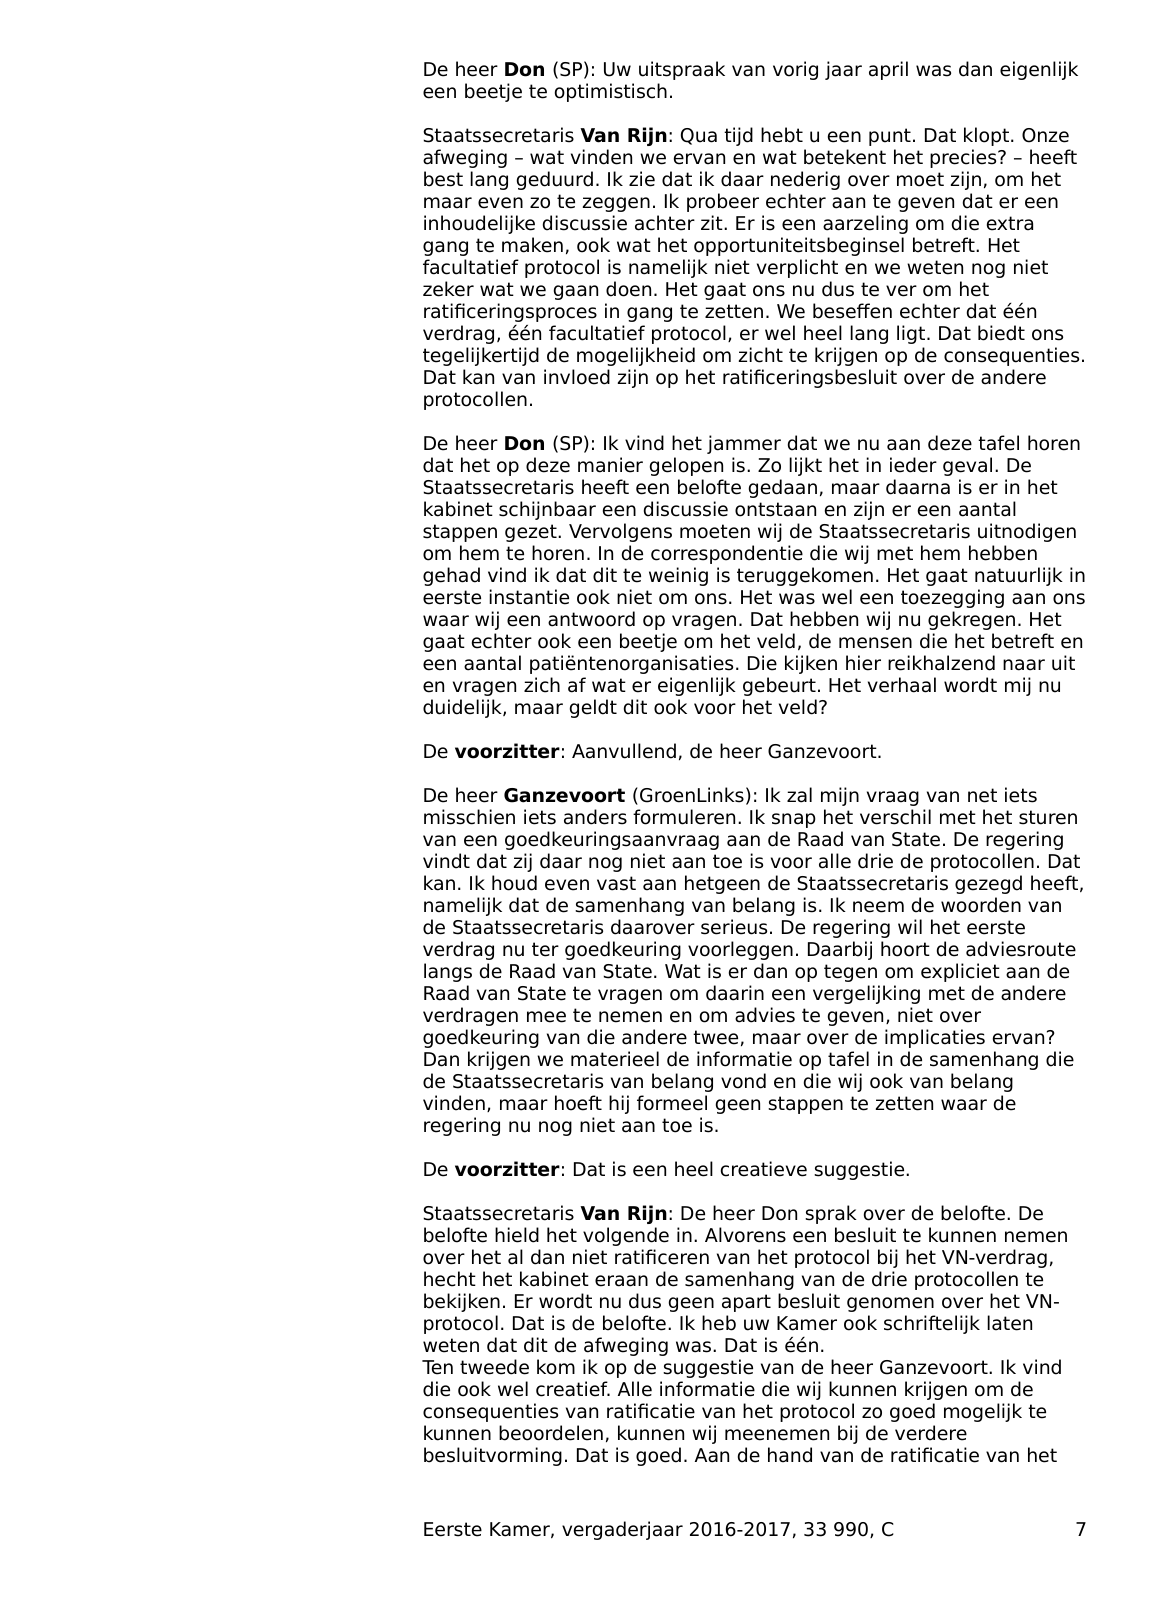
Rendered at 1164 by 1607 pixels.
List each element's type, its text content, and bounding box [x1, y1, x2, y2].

text De voorzitter: Aanvullend, de heer Ganzevoort. [422, 741, 1087, 763]
text Staatssecretaris Van Rijn: De heer Don sprak over de belofte. De belofte hield het volgende in. Alvorens een besluit te kunnen nemen over het al dan niet ratificeren van het protocol bij het VN-verdrag, hecht het kabinet eraan de samenhang van de drie protocollen te bekijken. Er wordt nu dus geen apart besluit genomen over het VN-protocol. Dat is de belofte. Ik heb uw Kamer ook schriftelijk laten weten dat dit de afweging was. Dat is één. [422, 1203, 1087, 1357]
text De heer Ganzevoort (GroenLinks): Ik zal mijn vraag van net iets misschien iets anders formuleren. Ik snap het verschil met het sturen van een goedkeuringsaanvraag aan de Raad van State. De regering vindt dat zij daar nog niet aan toe is voor alle drie de protocollen. Dat kan. Ik houd even vast aan hetgeen de Staatssecretaris gezegd heeft, namelijk dat de samenhang van belang is. Ik neem de woorden van de Staatssecretaris daarover serieus. De regering wil het eerste verdrag nu ter goedkeuring voorleggen. Daarbij hoort de adviesroute langs de Raad van State. Wat is er dan op tegen om expliciet aan de Raad van State te vragen om daarin een vergelijking met de andere verdragen mee te nemen en om advies te geven, niet over goedkeuring van die andere twee, maar over de implicaties ervan? Dan krijgen we materieel de informatie op tafel in de samenhang die de Staatssecretaris van belang vond en die wij ook van belang vinden, maar hoeft hij formeel geen stappen te zetten waar de regering nu nog niet aan toe is. [422, 785, 1087, 1137]
text De heer Don (SP): Ik vind het jammer dat we nu aan deze tafel horen dat het op deze manier gelopen is. Zo lijkt het in ieder geval. De Staatssecretaris heeft een belofte gedaan, maar daarna is er in het kabinet schijnbaar een discussie ontstaan en zijn er een aantal stappen gezet. Vervolgens moeten wij de Staatssecretaris uitnodigen om hem te horen. In de correspondentie die wij met hem hebben gehad vind ik dat dit te weinig is teruggekomen. Het gaat natuurlijk in eerste instantie ook niet om ons. Het was wel een toezegging aan ons waar wij een antwoord op vragen. Dat hebben wij nu gekregen. Het gaat echter ook een beetje om het veld, de mensen die het betreft en een aantal patiëntenorganisaties. Die kijken hier reikhalzend naar uit en vragen zich af wat er eigenlijk gebeurt. Het verhaal wordt mij nu duidelijk, maar geldt dit ook voor het veld? [422, 433, 1087, 719]
text Staatssecretaris Van Rijn: Qua tijd hebt u een punt. Dat klopt. Onze afweging – wat vinden we ervan en wat betekent het precies? – heeft best lang geduurd. Ik zie dat ik daar nederig over moet zijn, om het maar even zo te zeggen. Ik probeer echter aan te geven dat er een inhoudelijke discussie achter zit. Er is een aarzeling om die extra gang te maken, ook wat het opportuniteitsbeginsel betreft. Het facultatief protocol is namelijk niet verplicht en we weten nog niet zeker wat we gaan doen. Het gaat ons nu dus te ver om het ratificeringsproces in gang te zetten. We beseffen echter dat één verdrag, één facultatief protocol, er wel heel lang ligt. Dat biedt ons tegelijkertijd de mogelijkheid om zicht te krijgen op de consequenties. Dat kan van invloed zijn op het ratificeringsbesluit over de andere protocollen. [422, 125, 1087, 411]
text De heer Don (SP): Uw uitspraak van vorig jaar april was dan eigenlijk een beetje te optimistisch. [422, 59, 1087, 103]
text Ten tweede kom ik op de suggestie van de heer Ganzevoort. Ik vind die ook wel creatief. Alle informatie die wij kunnen krijgen om de consequenties van ratificatie van het protocol zo goed mogelijk te kunnen beoordelen, kunnen wij meenemen bij de verdere besluitvorming. Dat is goed. Aan de hand van de ratificatie van het [422, 1357, 1087, 1467]
text De voorzitter: Dat is een heel creatieve suggestie. [422, 1159, 1087, 1181]
